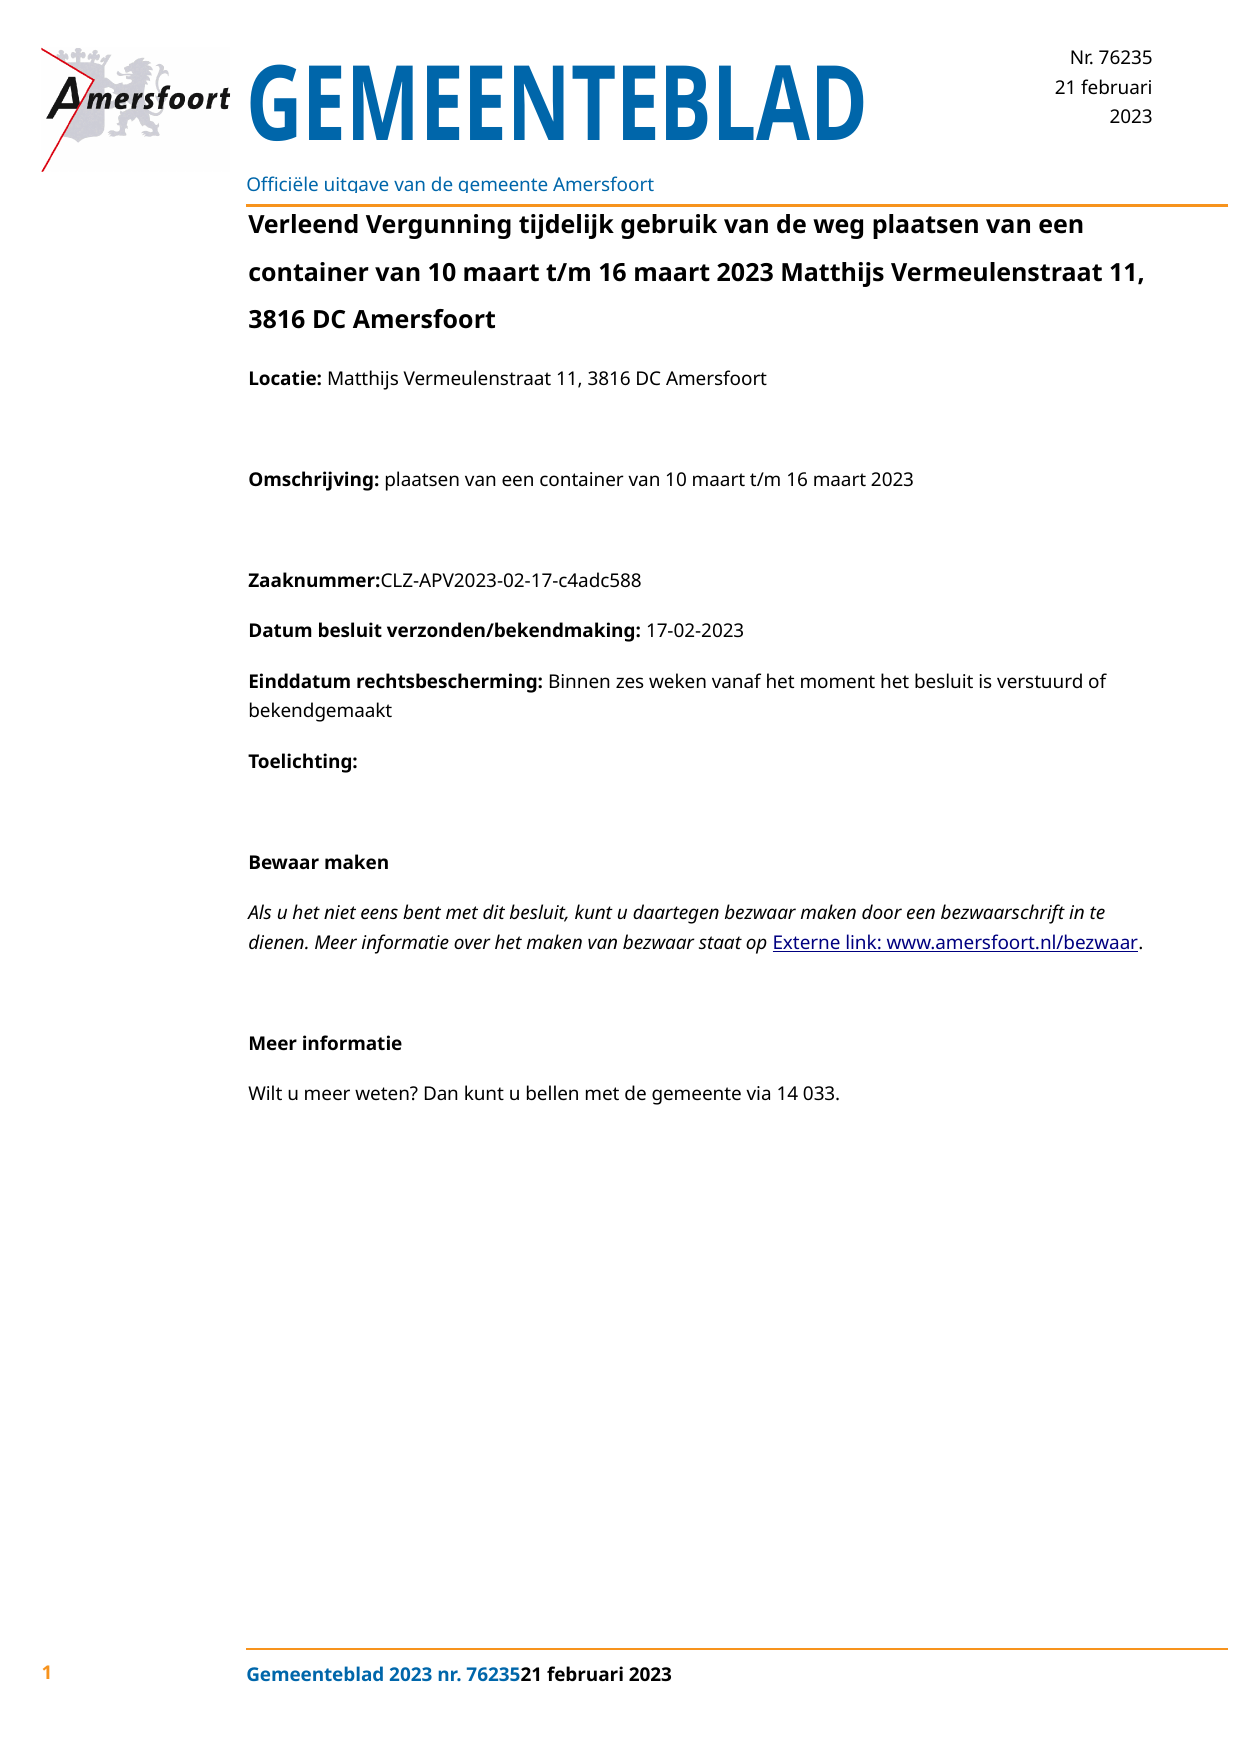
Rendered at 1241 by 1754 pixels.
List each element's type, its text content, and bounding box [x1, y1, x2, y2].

text Wilt u meer weten? Dan kunt u bellen met de gemeente via 14 033. [248, 1080, 1152, 1106]
picture [41, 47, 231, 172]
text Datum besluit verzonden/bekendmaking: 17-02-2023 [248, 618, 1152, 643]
text Omschrijving: plaatsen van een container van 10 maart t/m 16 maart 2023 [248, 466, 1152, 492]
text Einddatum rechtsbescherming: Binnen zes weken vanaf het moment het besluit is verstuurd of bekendgemaakt [248, 668, 1152, 723]
text Bewaar maken [248, 849, 1152, 874]
text Toelichting: [248, 748, 1152, 774]
text Verleend Vergunning tijdelijk gebruik van de weg plaatsen van een container van 10 maart t/m 16 maart 2023 Matthijs Vermeulenstraat 11, 3816 DC Amersfoort [248, 207, 1152, 336]
text Als u het niet eens bent met dit besluit, kunt u daartegen bezwaar maken door een bezwaarschrift in te dienen. Meer informatie over het maken van bezwaar staat op Externe link: www.amersfoort.nl/bezwaar. [248, 899, 1152, 954]
text Meer informatie [248, 1030, 1152, 1055]
text Locatie: Matthijs Vermeulenstraat 11, 3816 DC Amersfoort [248, 366, 1152, 391]
text Zaaknummer:CLZ-APV2023-02-17-c4adc588 [248, 567, 1152, 593]
